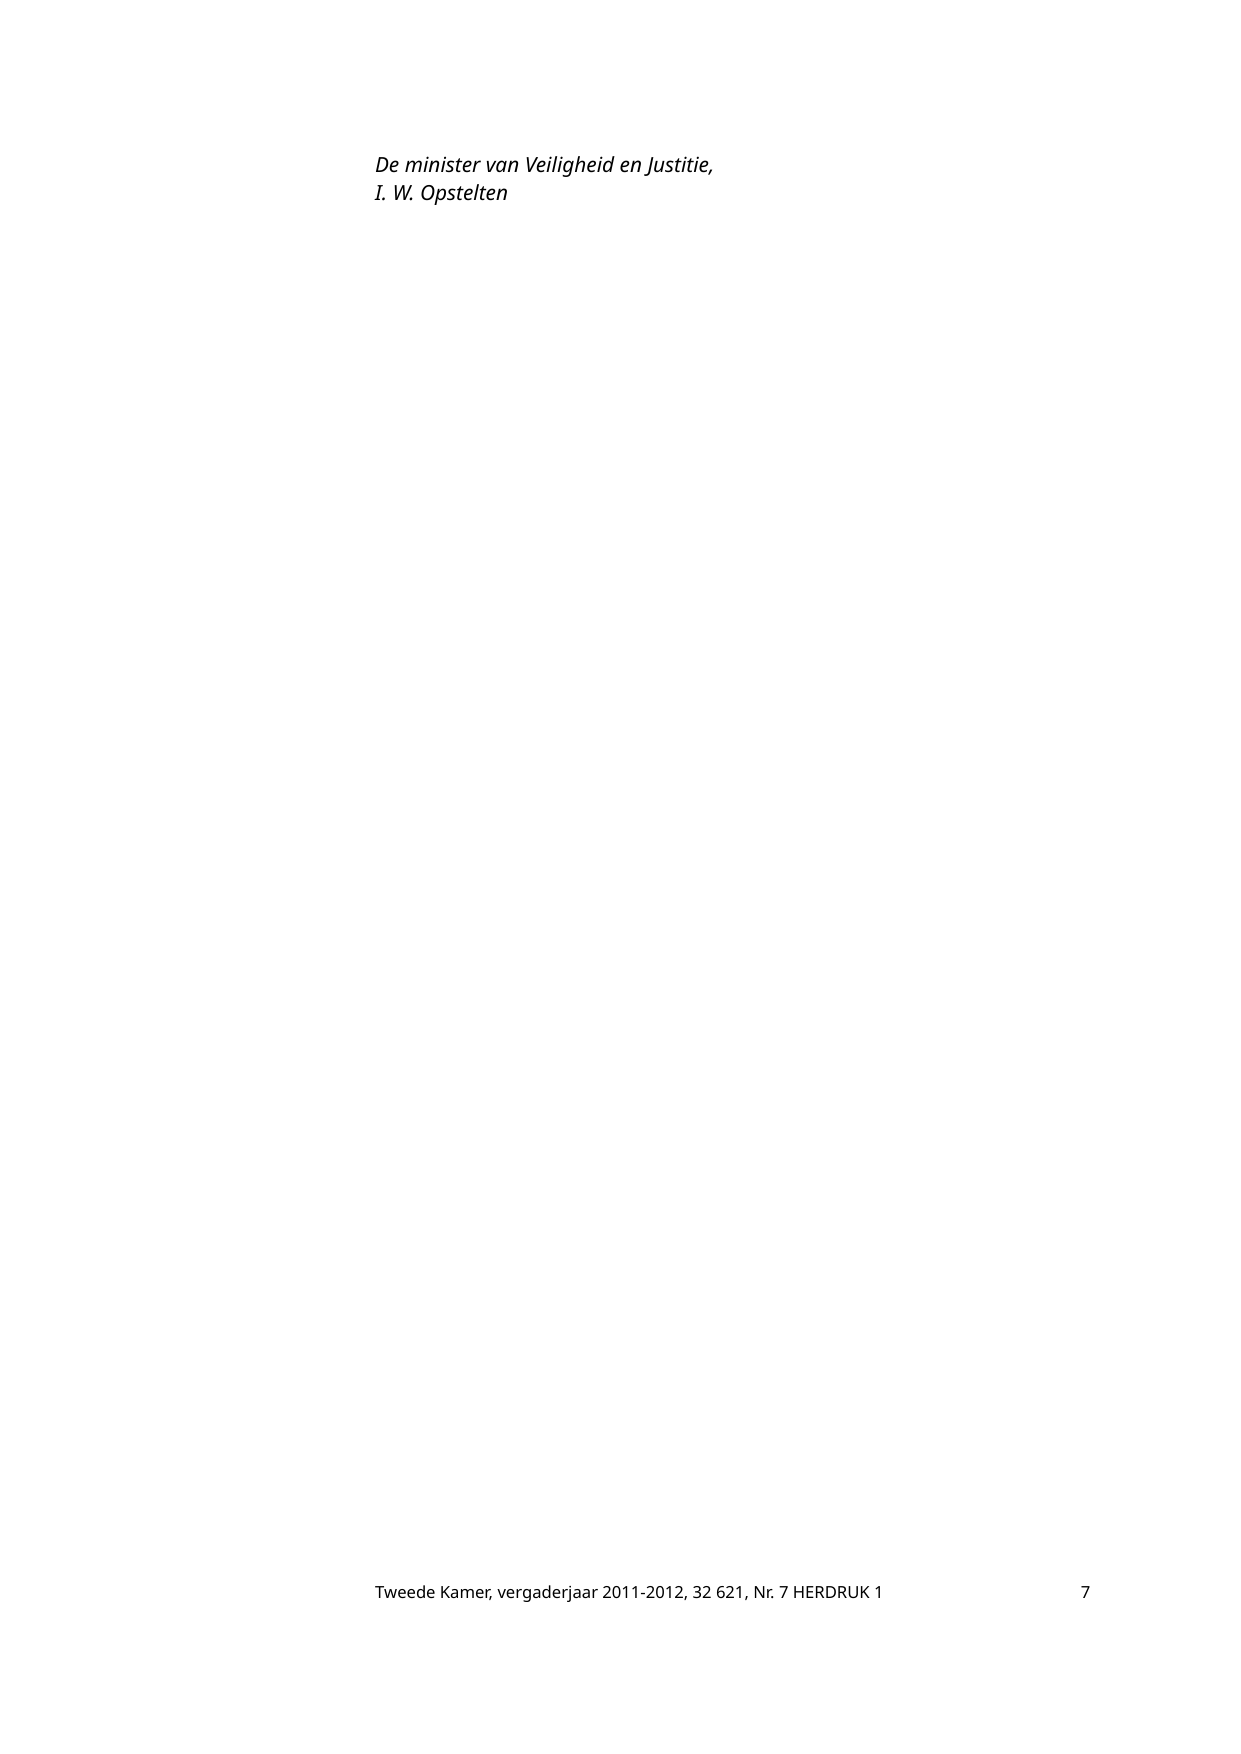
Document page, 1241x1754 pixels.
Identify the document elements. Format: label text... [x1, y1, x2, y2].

text De minister van Veiligheid en Justitie, [375, 150, 1090, 178]
text I. W. Opstelten [375, 178, 1090, 207]
